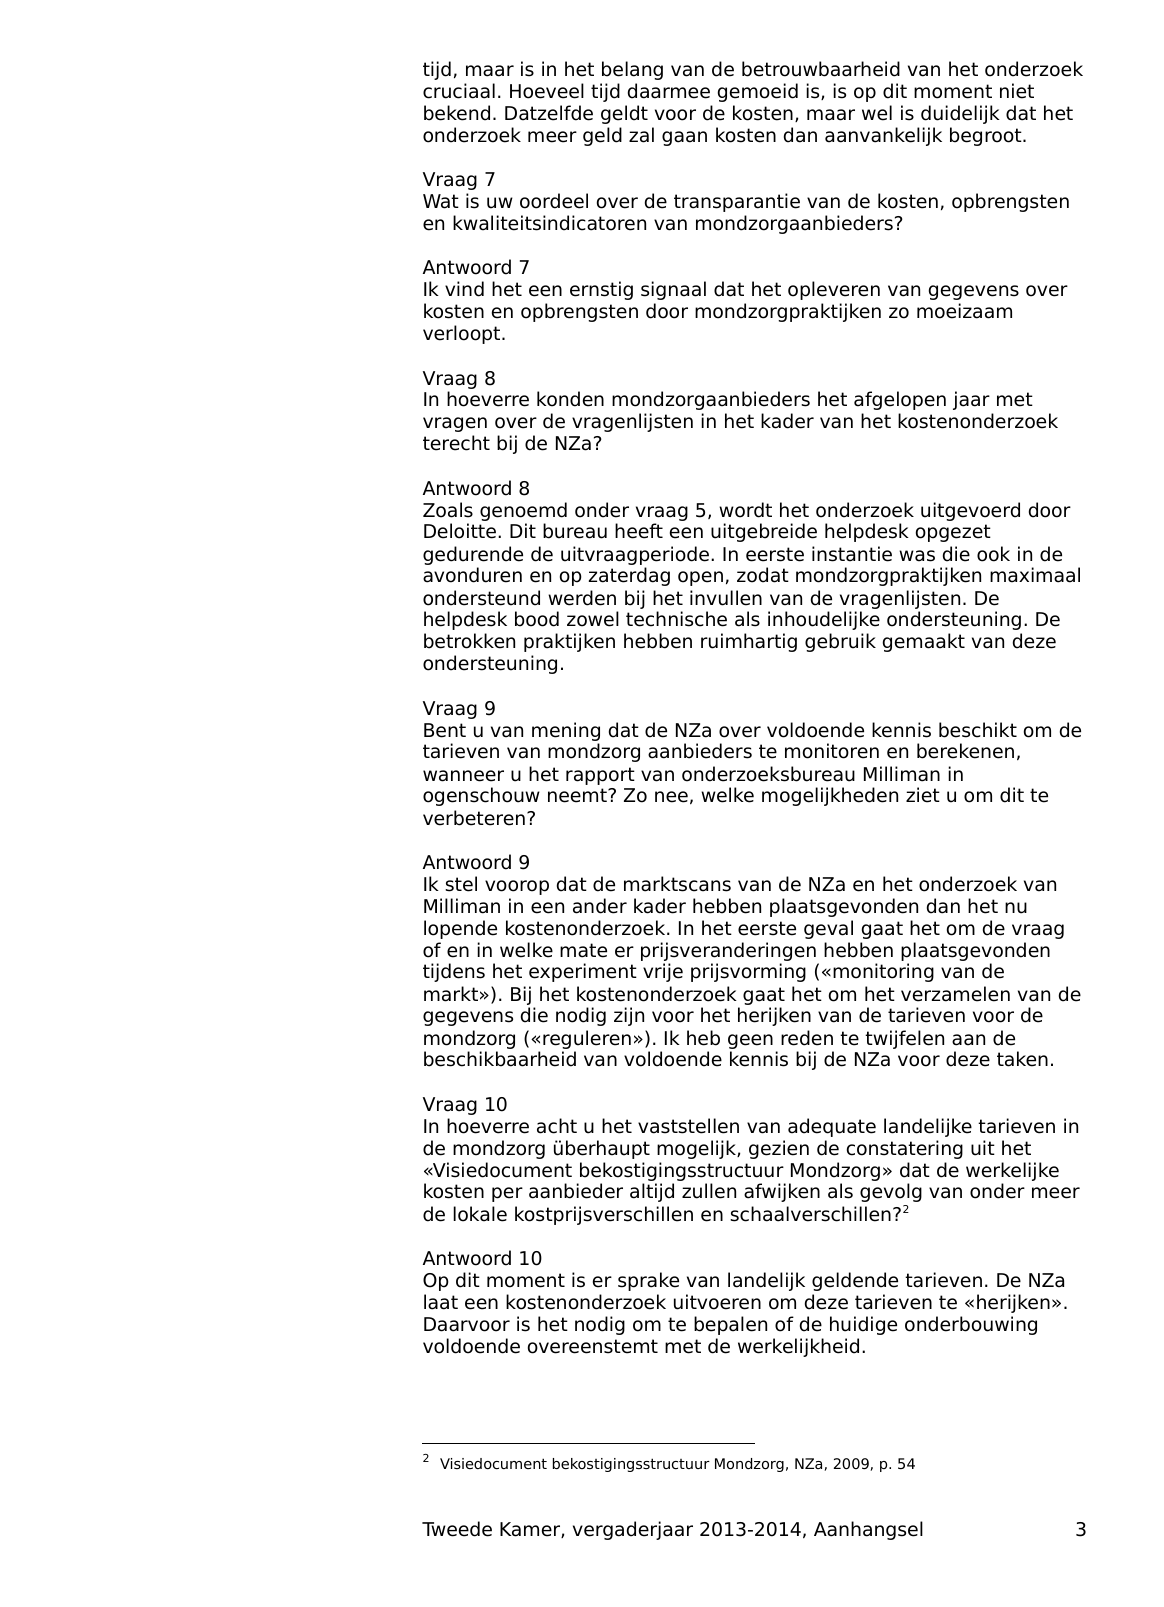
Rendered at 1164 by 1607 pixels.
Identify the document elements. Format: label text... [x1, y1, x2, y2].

text In hoeverre acht u het vaststellen van adequate landelijke tarieven in de mondzorg überhaupt mogelijk, gezien de constatering uit het «Visiedocument bekostigingsstructuur Mondzorg» dat de werkelijke kosten per aanbieder altijd zullen afwijken als gevolg van onder meer de lokale kostprijsverschillen en schaalverschillen? [422, 1116, 1087, 1225]
text Wat is uw oordeel over de transparantie van de kosten, opbrengsten en kwaliteitsindicatoren van mondzorgaanbieders? [422, 191, 1087, 235]
text Antwoord 9 [422, 852, 1087, 873]
text Visiedocument bekostigingsstructuur Mondzorg, NZa, 2009, p. 54 [422, 1452, 1087, 1474]
text Antwoord 10 [422, 1248, 1087, 1269]
text Bent u van mening dat de NZa over voldoende kennis beschikt om de tarieven van mondzorg aanbieders te monitoren en berekenen, wanneer u het rapport van onderzoeksbureau Milliman in ogenschouw neemt? Zo nee, welke mogelijkheden ziet u om dit te verbeteren? [422, 719, 1087, 829]
text Zoals genoemd onder vraag 5, wordt het onderzoek uitgevoerd door Deloitte. Dit bureau heeft een uitgebreide helpdesk opgezet gedurende de uitvraagperiode. In eerste instantie was die ook in de avonduren en op zaterdag open, zodat mondzorgpraktijken maximaal ondersteund werden bij het invullen van de vragenlijsten. De helpdesk bood zowel technische als inhoudelijke ondersteuning. De betrokken praktijken hebben ruimhartig gebruik gemaakt van deze ondersteuning. [422, 499, 1087, 675]
text Ik vind het een ernstig signaal dat het opleveren van gegevens over kosten en opbrengsten door mondzorgpraktijken zo moeizaam verloopt. [422, 279, 1087, 345]
text Antwoord 8 [422, 477, 1087, 499]
text Ik stel voorop dat de marktscans van de NZa en het onderzoek van Milliman in een ander kader hebben plaatsgevonden dan het nu lopende kostenonderzoek. In het eerste geval gaat het om de vraag of en in welke mate er prijsveranderingen hebben plaatsgevonden tijdens het experiment vrije prijsvorming («monitoring van de markt»). Bij het kostenonderzoek gaat het om het verzamelen van de gegevens die nodig zijn voor het herijken van de tarieven voor de mondzorg («reguleren»). Ik heb geen reden te twijfelen aan de beschikbaarheid van voldoende kennis bij de NZa voor deze taken. [422, 873, 1087, 1071]
text Op dit moment is er sprake van landelijk geldende tarieven. De NZa laat een kostenonderzoek uitvoeren om deze tarieven te «herijken». Daarvoor is het nodig om te bepalen of de huidige onderbouwing voldoende overeenstemt met de werkelijkheid. [422, 1269, 1087, 1357]
text tijd, maar is in het belang van de betrouwbaarheid van het onderzoek cruciaal. Hoeveel tijd daarmee gemoeid is, is op dit moment niet bekend. Datzelfde geldt voor de kosten, maar wel is duidelijk dat het onderzoek meer geld zal gaan kosten dan aanvankelijk begroot. [422, 59, 1087, 147]
text In hoeverre konden mondzorgaanbieders het afgelopen jaar met vragen over de vragenlijsten in het kader van het kostenonderzoek terecht bij de NZa? [422, 389, 1087, 455]
text Antwoord 7 [422, 257, 1087, 279]
text Vraag 8 [422, 367, 1087, 389]
text Vraag 10 [422, 1093, 1087, 1116]
text Vraag 7 [422, 169, 1087, 191]
text Vraag 9 [422, 697, 1087, 719]
